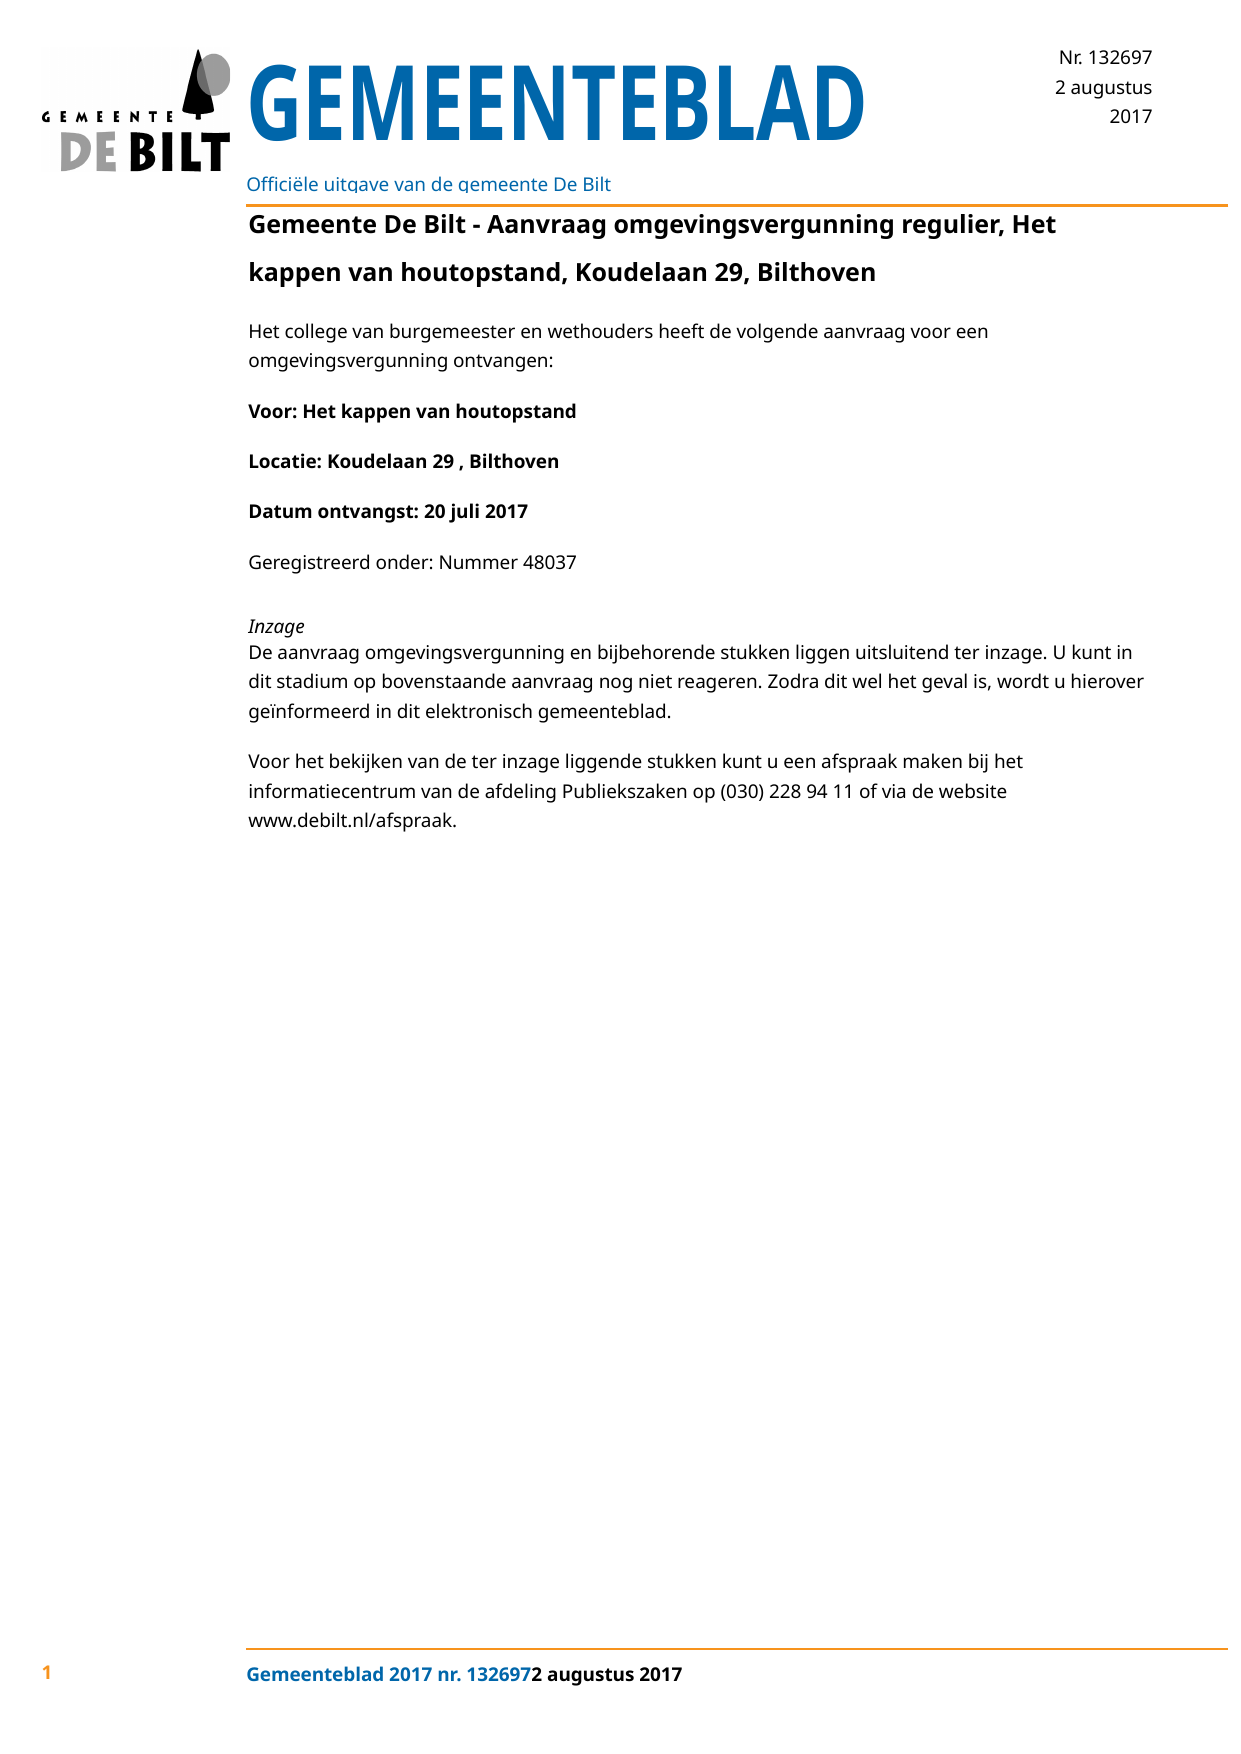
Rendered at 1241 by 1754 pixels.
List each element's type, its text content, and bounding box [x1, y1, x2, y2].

text Voor: Het kappen van houtopstand [248, 398, 1152, 424]
text Het college van burgemeester en wethouders heeft de volgende aanvraag voor een omgevingsvergunning ontvangen: [248, 318, 1152, 373]
text Geregistreerd onder: Nummer 48037 [248, 549, 1152, 575]
text Inzage [248, 613, 1152, 639]
text Datum ontvangst: 20 juli 2017 [248, 499, 1152, 524]
text Gemeente De Bilt - Aanvraag omgevingsvergunning regulier, Het kappen van houtopstand, Koudelaan 29, Bilthoven [248, 207, 1152, 288]
text De aanvraag omgevingsvergunning en bijbehorende stukken liggen uitsluitend ter inzage. U kunt in dit stadium op bovenstaande aanvraag nog niet reageren. Zodra dit wel het geval is, wordt u hierover geïnformeerd in dit elektronisch gemeenteblad. [248, 639, 1152, 724]
text Locatie: Koudelaan 29 , Bilthoven [248, 448, 1152, 474]
text Voor het bekijken van de ter inzage liggende stukken kunt u een afspraak maken bij het informatiecentrum van de afdeling Publiekszaken op (030) 228 94 11 of via de website www.debilt.nl/afspraak. [248, 748, 1152, 833]
picture [41, 47, 231, 172]
